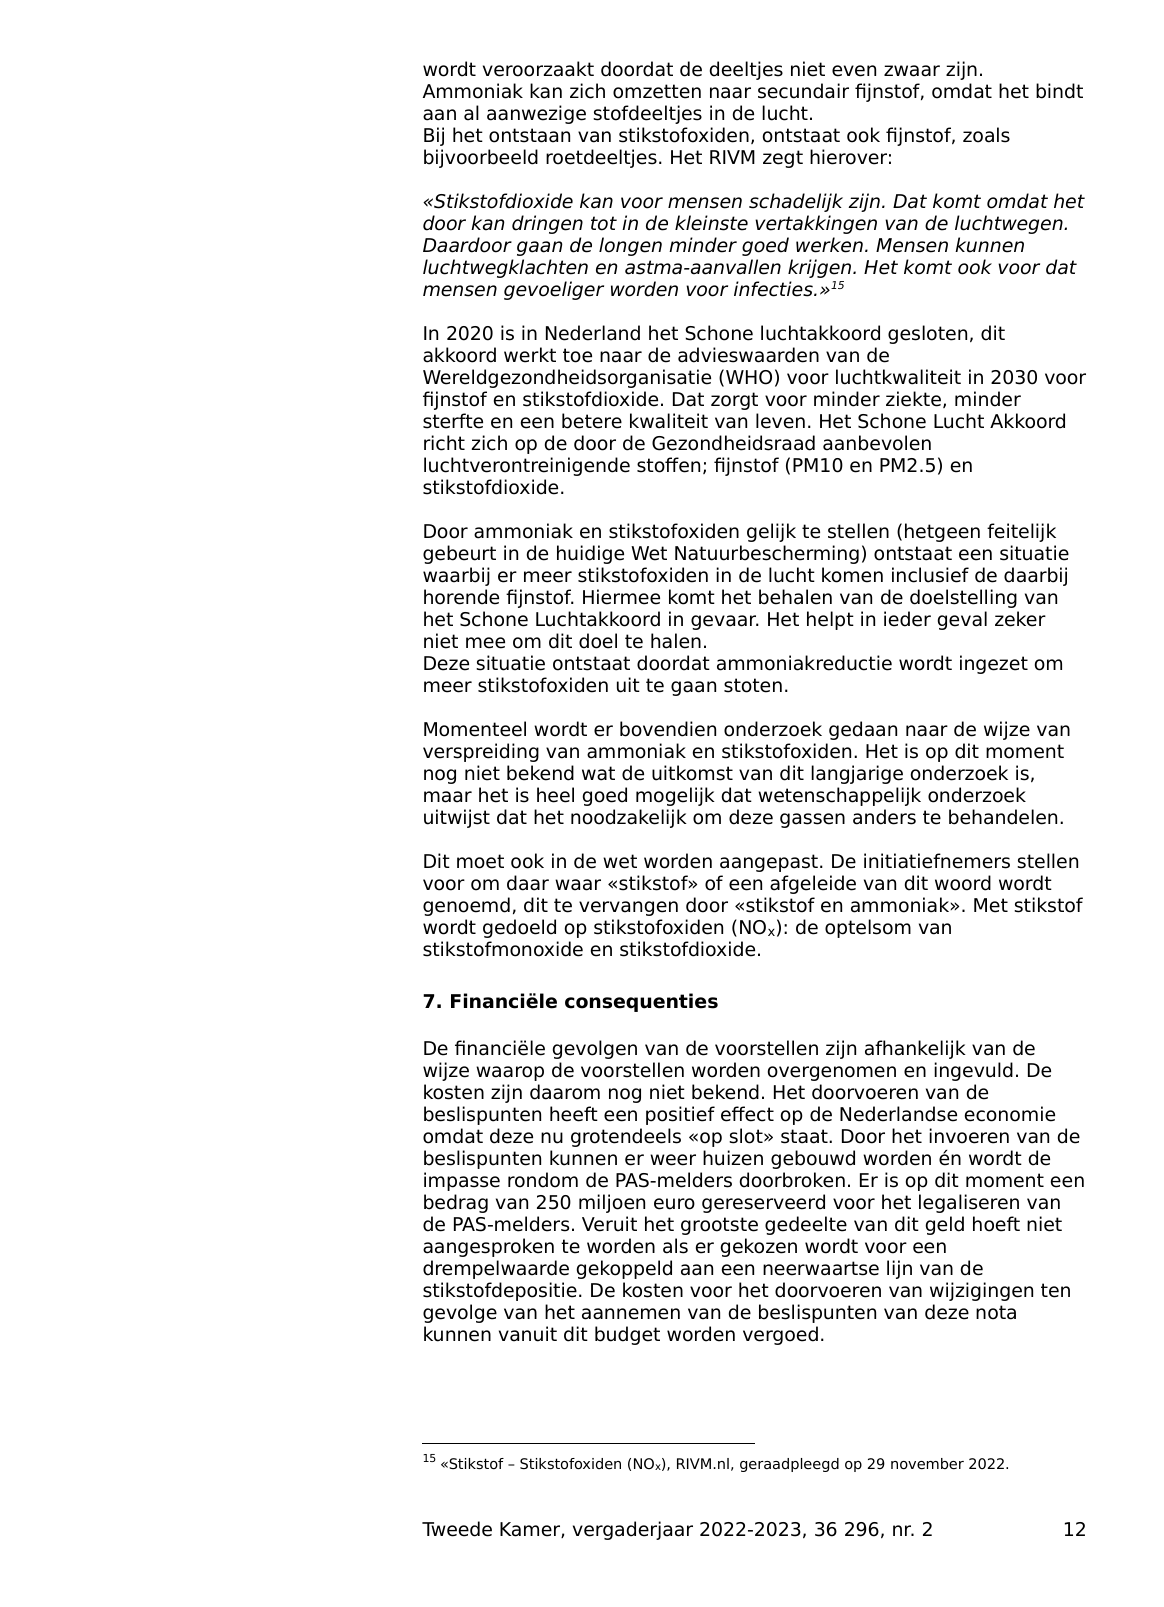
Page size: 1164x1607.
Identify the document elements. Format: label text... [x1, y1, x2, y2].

text Bij het ontstaan van stikstofoxiden, ontstaat ook fijnstof, zoals bijvoorbeeld roetdeeltjes. Het RIVM zegt hierover: [422, 125, 1087, 169]
text «Stikstofdioxide kan voor mensen schadelijk zijn. Dat komt omdat het door kan dringen tot in de kleinste vertakkingen van de luchtwegen. Daardoor gaan de longen minder goed werken. Mensen kunnen luchtwegklachten en astma-aanvallen krijgen. Het komt ook voor dat mensen gevoeliger worden voor infecties.» [422, 191, 1087, 301]
text Dit moet ook in de wet worden aangepast. De initiatiefnemers stellen voor om daar waar «stikstof» of een afgeleide van dit woord wordt genoemd, dit te vervangen door «stikstof en ammoniak». Met stikstof wordt gedoeld op stikstofoxiden (NOx): de optelsom van stikstofmonoxide en stikstofdioxide. [422, 851, 1087, 961]
text In 2020 is in Nederland het Schone luchtakkoord gesloten, dit akkoord werkt toe naar de advieswaarden van de Wereldgezondheidsorganisatie (WHO) voor luchtkwaliteit in 2030 voor fijnstof en stikstofdioxide. Dat zorgt voor minder ziekte, minder sterfte en een betere kwaliteit van leven. Het Schone Lucht Akkoord richt zich op de door de Gezondheidsraad aanbevolen luchtverontreinigende stoffen; fijnstof (PM10 en PM2.5) en stikstofdioxide. [422, 323, 1087, 499]
text De financiële gevolgen van de voorstellen zijn afhankelijk van de wijze waarop de voorstellen worden overgenomen en ingevuld. De kosten zijn daarom nog niet bekend. Het doorvoeren van de beslispunten heeft een positief effect op de Nederlandse economie omdat deze nu grotendeels «op slot» staat. Door het invoeren van de beslispunten kunnen er weer huizen gebouwd worden én wordt de impasse rondom de PAS-melders doorbroken. Er is op dit moment een bedrag van 250 miljoen euro gereserveerd voor het legaliseren van de PAS-melders. Veruit het grootste gedeelte van dit geld hoeft niet aangesproken te worden als er gekozen wordt voor een drempelwaarde gekoppeld aan een neerwaartse lijn van de stikstofdepositie. De kosten voor het doorvoeren van wijzigingen ten gevolge van het aannemen van de beslispunten van deze nota kunnen vanuit dit budget worden vergoed. [422, 1038, 1087, 1346]
subtitle 7. Financiële consequenties [422, 991, 1087, 1013]
text Momenteel wordt er bovendien onderzoek gedaan naar de wijze van verspreiding van ammoniak en stikstofoxiden. Het is op dit moment nog niet bekend wat de uitkomst van dit langjarige onderzoek is, maar het is heel goed mogelijk dat wetenschappelijk onderzoek uitwijst dat het noodzakelijk om deze gassen anders te behandelen. [422, 719, 1087, 829]
text wordt veroorzaakt doordat de deeltjes niet even zwaar zijn. Ammoniak kan zich omzetten naar secundair fijnstof, omdat het bindt aan al aanwezige stofdeeltjes in de lucht. [422, 59, 1087, 125]
text «Stikstof – Stikstofoxiden (NOx), RIVM.nl, geraadpleegd op 29 november 2022. [422, 1452, 1087, 1474]
text Deze situatie ontstaat doordat ammoniakreductie wordt ingezet om meer stikstofoxiden uit te gaan stoten. [422, 653, 1087, 697]
text Door ammoniak en stikstofoxiden gelijk te stellen (hetgeen feitelijk gebeurt in de huidige Wet Natuurbescherming) ontstaat een situatie waarbij er meer stikstofoxiden in de lucht komen inclusief de daarbij horende fijnstof. Hiermee komt het behalen van de doelstelling van het Schone Luchtakkoord in gevaar. Het helpt in ieder geval zeker niet mee om dit doel te halen. [422, 521, 1087, 653]
